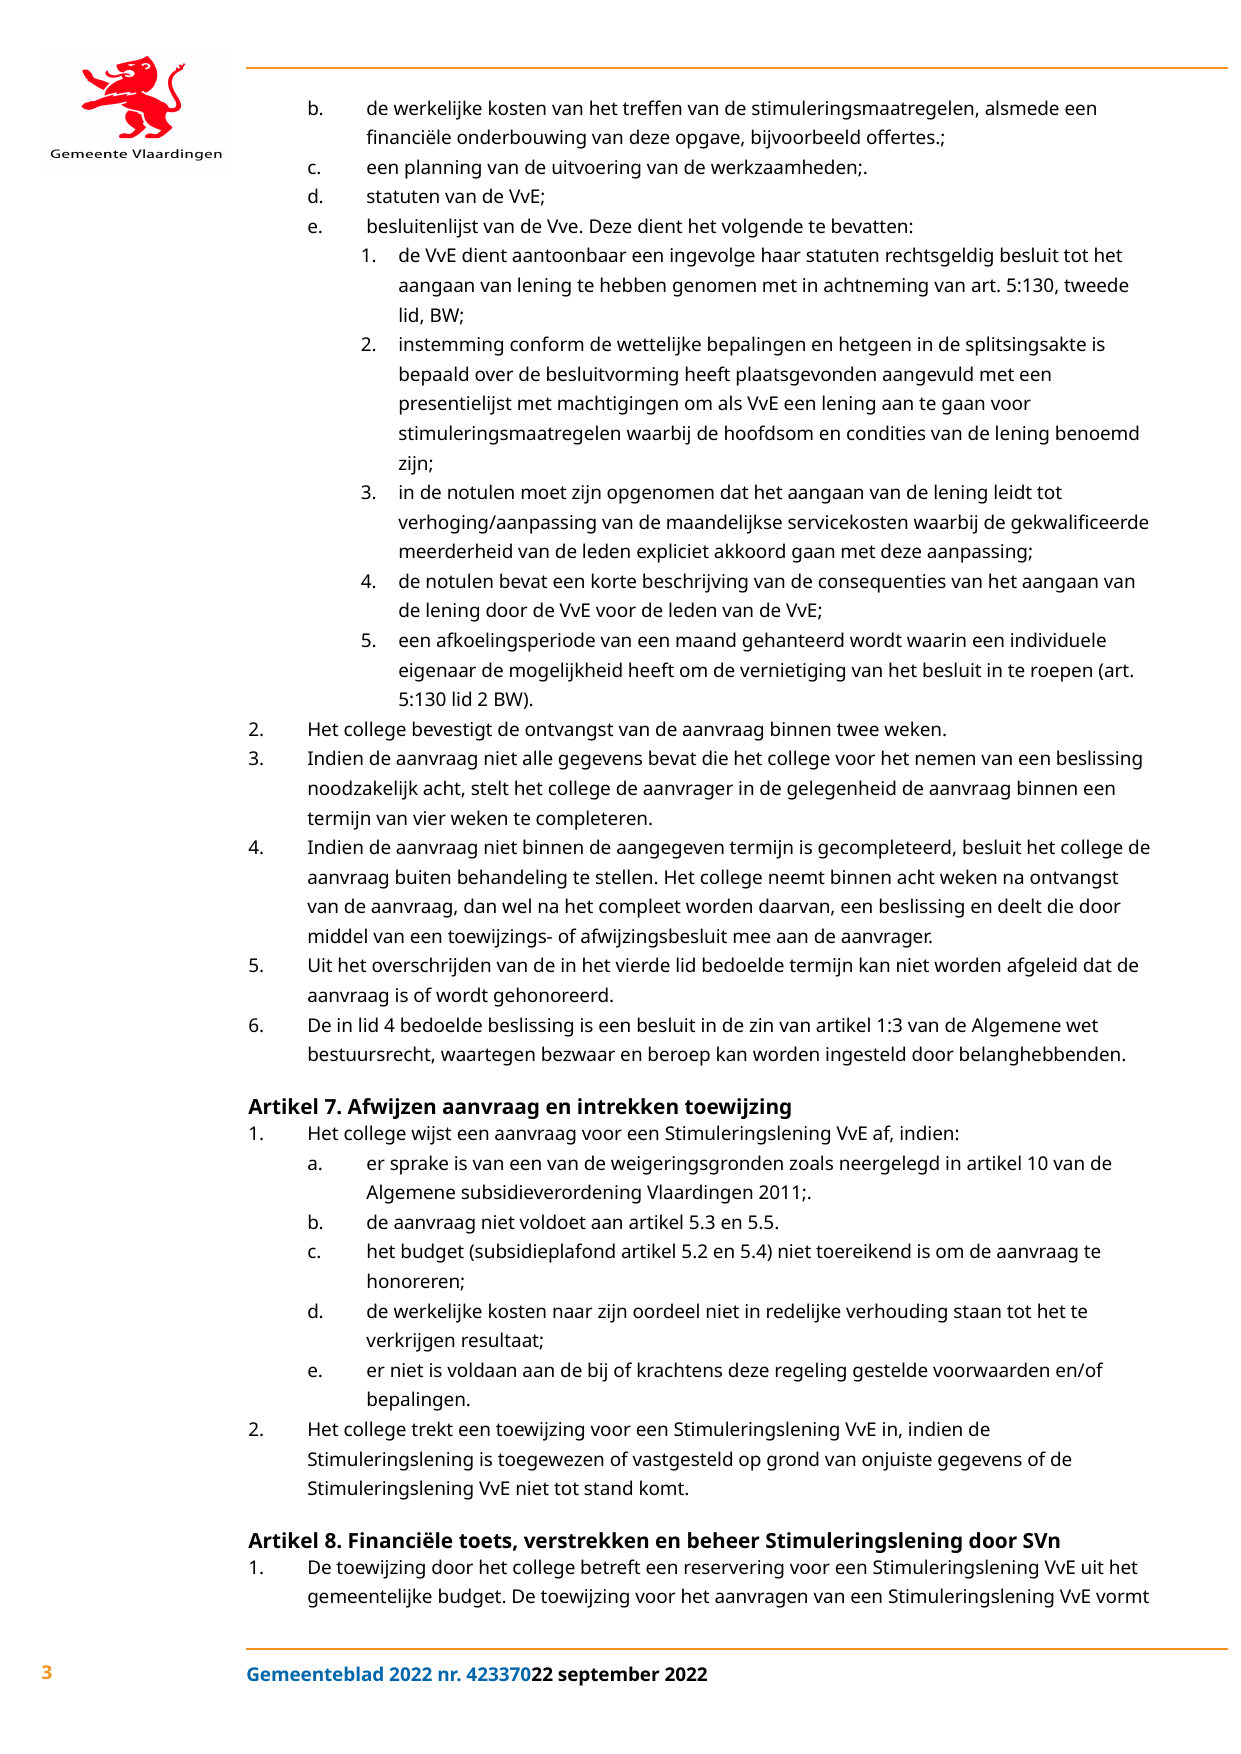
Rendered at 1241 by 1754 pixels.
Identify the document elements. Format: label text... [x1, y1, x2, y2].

list Het college trekt een toewijzing voor een Stimuleringslening VvE in, indien de Stimuleringslening is toegewezen of vastgesteld op grond van onjuiste gegevens of de Stimuleringslening VvE niet tot stand komt. [248, 1416, 1152, 1501]
list in de notulen moet zijn opgenomen dat het aangaan van de lening leidt tot verhoging/aanpassing van de maandelijkse servicekosten waarbij de gekwalificeerde meerderheid van de leden expliciet akkoord gaan met deze aanpassing; [361, 479, 1152, 564]
list instemming conform de wettelijke bepalingen en hetgeen in de splitsingsakte is bepaald over de besluitvorming heeft plaatsgevonden aangevuld met een presentielijst met machtigingen om als VvE een lening aan te gaan voor stimuleringsmaatregelen waarbij de hoofdsom en condities van de lening benoemd zijn; [361, 331, 1152, 476]
list De toewijzing door het college betreft een reservering voor een Stimuleringslening VvE uit het gemeentelijke budget. De toewijzing voor het aanvragen van een Stimuleringslening VvE vormt [248, 1554, 1152, 1609]
list de werkelijke kosten naar zijn oordeel niet in redelijke verhouding staan tot het te verkrijgen resultaat; [307, 1298, 1152, 1353]
list De in lid 4 bedoelde beslissing is een besluit in de zin van artikel 1:3 van de Algemene wet bestuursrecht, waartegen bezwaar en beroep kan worden ingesteld door belanghebbenden. [248, 1012, 1152, 1067]
list er sprake is van een van de weigeringsgronden zoals neergelegd in artikel 10 van de Algemene subsidieverordening Vlaardingen 2011;. [307, 1150, 1152, 1205]
list een afkoelingsperiode van een maand gehanteerd wordt waarin een individuele eigenaar de mogelijkheid heeft om de vernietiging van het besluit in te roepen (art. 5:130 lid 2 BW). [361, 627, 1152, 712]
list de VvE dient aantoonbaar een ingevolge haar statuten rechtsgeldig besluit tot het aangaan van lening te hebben genomen met in achtneming van art. 5:130, tweede lid, BW; [361, 243, 1152, 328]
list een planning van de uitvoering van de werkzaamheden;. [307, 154, 1152, 180]
list Het college bevestigt de ontvangst van de aanvraag binnen twee weken. [248, 716, 1152, 742]
list Indien de aanvraag niet alle gegevens bevat die het college voor het nemen van een beslissing noodzakelijk acht, stelt het college de aanvrager in de gelegenheid de aanvraag binnen een termijn van vier weken te completeren. [248, 746, 1152, 831]
list besluitenlijst van de Vve. Deze dient het volgende te bevatten: [307, 213, 1152, 239]
list het budget (subsidieplafond artikel 5.2 en 5.4) niet toereikend is om de aanvraag te honoreren; [307, 1239, 1152, 1294]
picture [41, 47, 231, 172]
list Indien de aanvraag niet binnen de aangegeven termijn is gecompleteerd, besluit het college de aanvraag buiten behandeling te stellen. Het college neemt binnen acht weken na ontvangst van de aanvraag, dan wel na het compleet worden daarvan, een beslissing en deelt die door middel van een toewijzings- of afwijzingsbesluit mee aan de aanvrager. [248, 834, 1152, 949]
list statuten van de VvE; [307, 183, 1152, 209]
list Het college wijst een aanvraag voor een Stimuleringslening VvE af, indien: [248, 1120, 1152, 1146]
list de notulen bevat een korte beschrijving van de consequenties van het aangaan van de lening door de VvE voor de leden van de VvE; [361, 568, 1152, 623]
list de werkelijke kosten van het treffen van de stimuleringsmaatregelen, alsmede een financiële onderbouwing van deze opgave, bijvoorbeeld offertes.; [307, 95, 1152, 150]
list er niet is voldaan aan de bij of krachtens deze regeling gestelde voorwaarden en/of bepalingen. [307, 1357, 1152, 1412]
text Artikel 8. Financiële toets, verstrekken en beheer Stimuleringslening door SVn [248, 1526, 1152, 1554]
list Uit het overschrijden van de in het vierde lid bedoelde termijn kan niet worden afgeleid dat de aanvraag is of wordt gehonoreerd. [248, 953, 1152, 1008]
list de aanvraag niet voldoet aan artikel 5.3 en 5.5. [307, 1209, 1152, 1235]
text Artikel 7. Afwijzen aanvraag en intrekken toewijzing [248, 1092, 1152, 1120]
